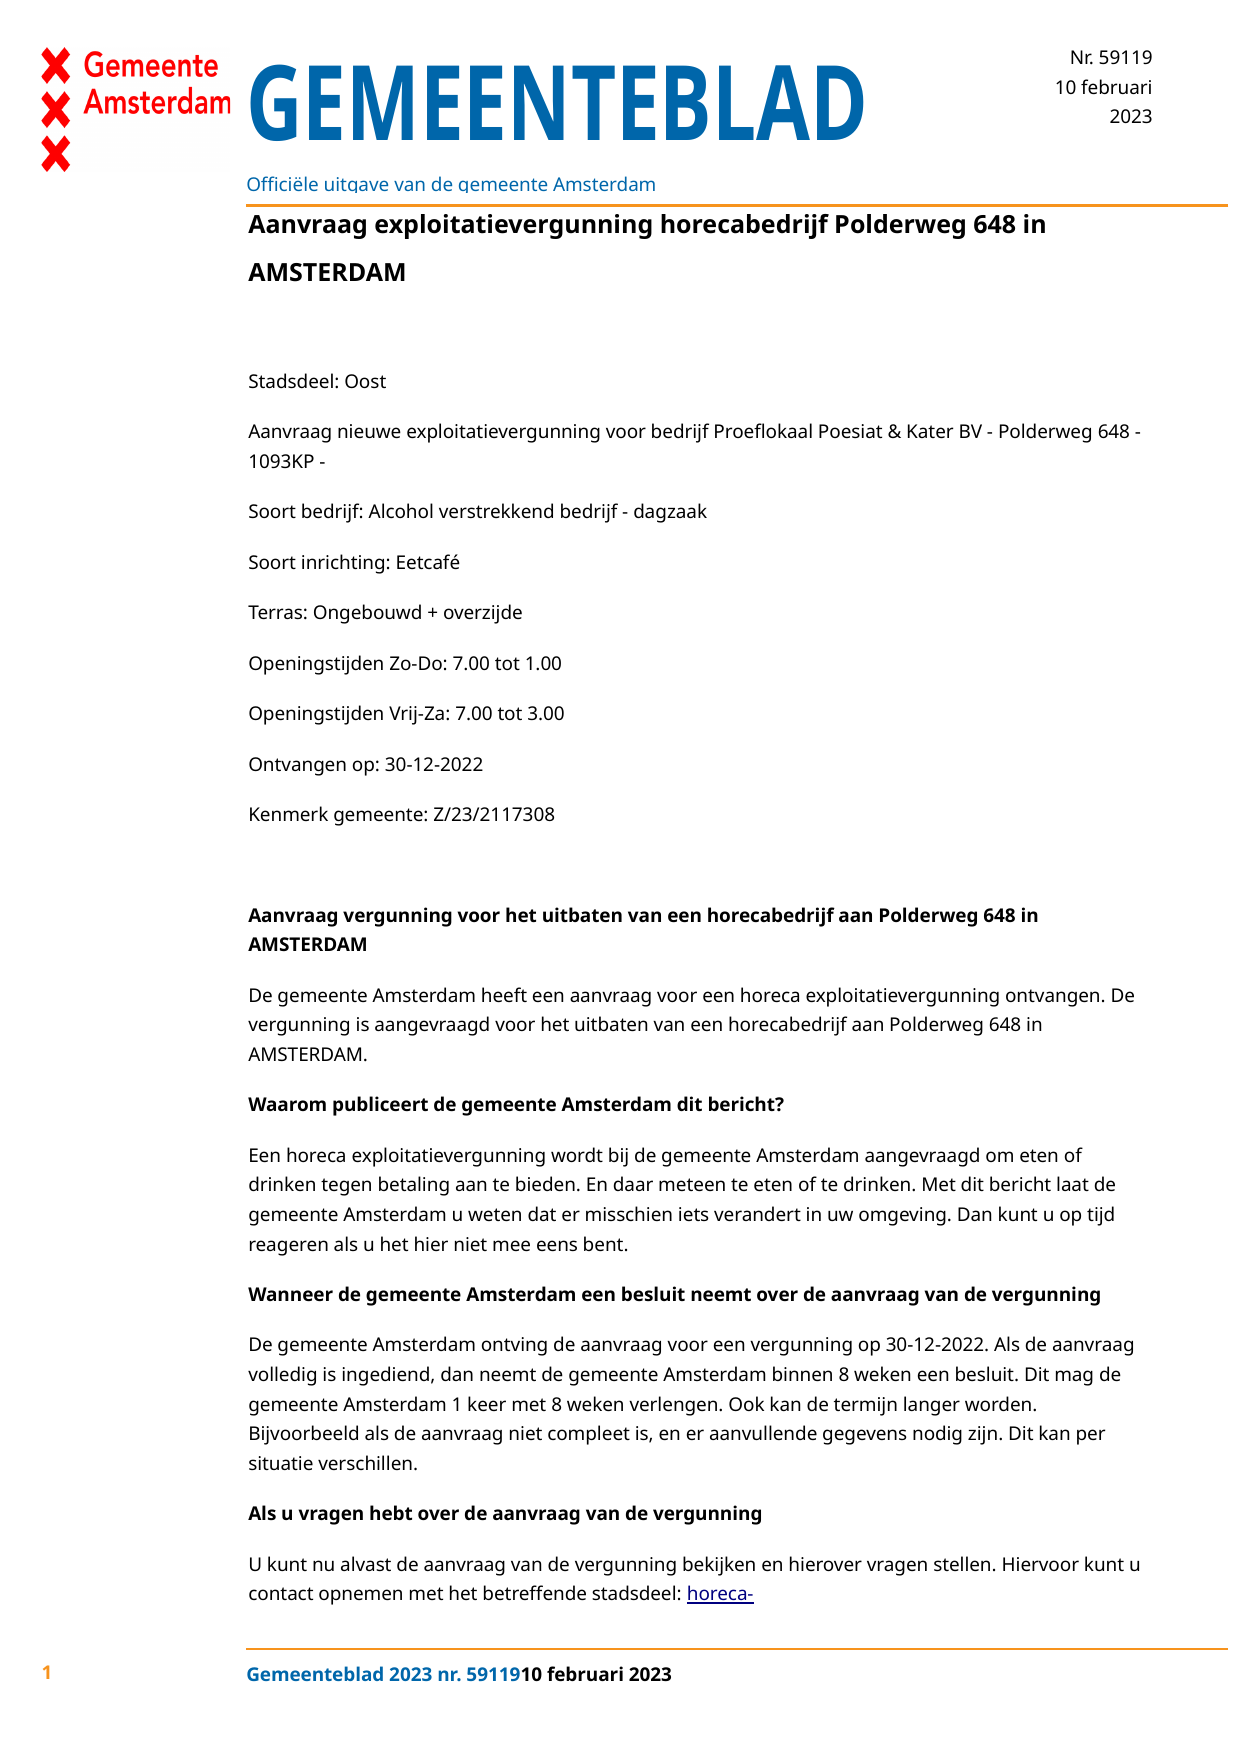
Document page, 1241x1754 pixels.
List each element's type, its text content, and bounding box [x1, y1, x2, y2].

text Terras: Ongebouwd + overzijde [248, 599, 1152, 625]
text Ontvangen op: 30-12-2022 [248, 751, 1152, 777]
text De gemeente Amsterdam ontving de aanvraag voor een vergunning op 30-12-2022. Als de aanvraag volledig is ingediend, dan neemt de gemeente Amsterdam binnen 8 weken een besluit. Dit mag de gemeente Amsterdam 1 keer met 8 weken verlengen. Ook kan de termijn langer worden. Bijvoorbeeld als de aanvraag niet compleet is, en er aanvullende gegevens nodig zijn. Dit kan per situatie verschillen. [248, 1332, 1152, 1476]
text Aanvraag nieuwe exploitatievergunning voor bedrijf Proeflokaal Poesiat & Kater BV - Polderweg 648 - 1093KP - [248, 419, 1152, 474]
text Openingstijden Zo-Do: 7.00 tot 1.00 [248, 650, 1152, 676]
text Stadsdeel: Oost [248, 368, 1152, 394]
text U kunt nu alvast de aanvraag van de vergunning bekijken en hierover vragen stellen. Hiervoor kunt u contact opnemen met het betreffende stadsdeel: horeca- [248, 1551, 1152, 1606]
text Als u vragen hebt over de aanvraag van de vergunning [248, 1500, 1152, 1526]
text Aanvraag vergunning voor het uitbaten van een horecabedrijf aan Polderweg 648 in AMSTERDAM [248, 902, 1152, 957]
text Een horeca exploitatievergunning wordt bij de gemeente Amsterdam aangevraagd om eten of drinken tegen betaling aan te bieden. En daar meteen te eten of te drinken. Met dit bericht laat de gemeente Amsterdam u weten dat er misschien iets verandert in uw omgeving. Dan kunt u op tijd reageren als u het hier niet mee eens bent. [248, 1142, 1152, 1257]
text Waarom publiceert de gemeente Amsterdam dit bericht? [248, 1092, 1152, 1117]
text Wanneer de gemeente Amsterdam een besluit neemt over de aanvraag van de vergunning [248, 1281, 1152, 1307]
text Soort bedrijf: Alcohol verstrekkend bedrijf - dagzaak [248, 499, 1152, 524]
text Aanvraag exploitatievergunning horecabedrijf Polderweg 648 in AMSTERDAM [248, 207, 1152, 288]
text Openingstijden Vrij-Za: 7.00 tot 3.00 [248, 700, 1152, 726]
text Kenmerk gemeente: Z/23/2117308 [248, 801, 1152, 827]
picture [41, 47, 231, 172]
text Soort inrichting: Eetcafé [248, 549, 1152, 575]
text De gemeente Amsterdam heeft een aanvraag voor een horeca exploitatievergunning ontvangen. De vergunning is aangevraagd voor het uitbaten van een horecabedrijf aan Polderweg 648 in AMSTERDAM. [248, 982, 1152, 1067]
